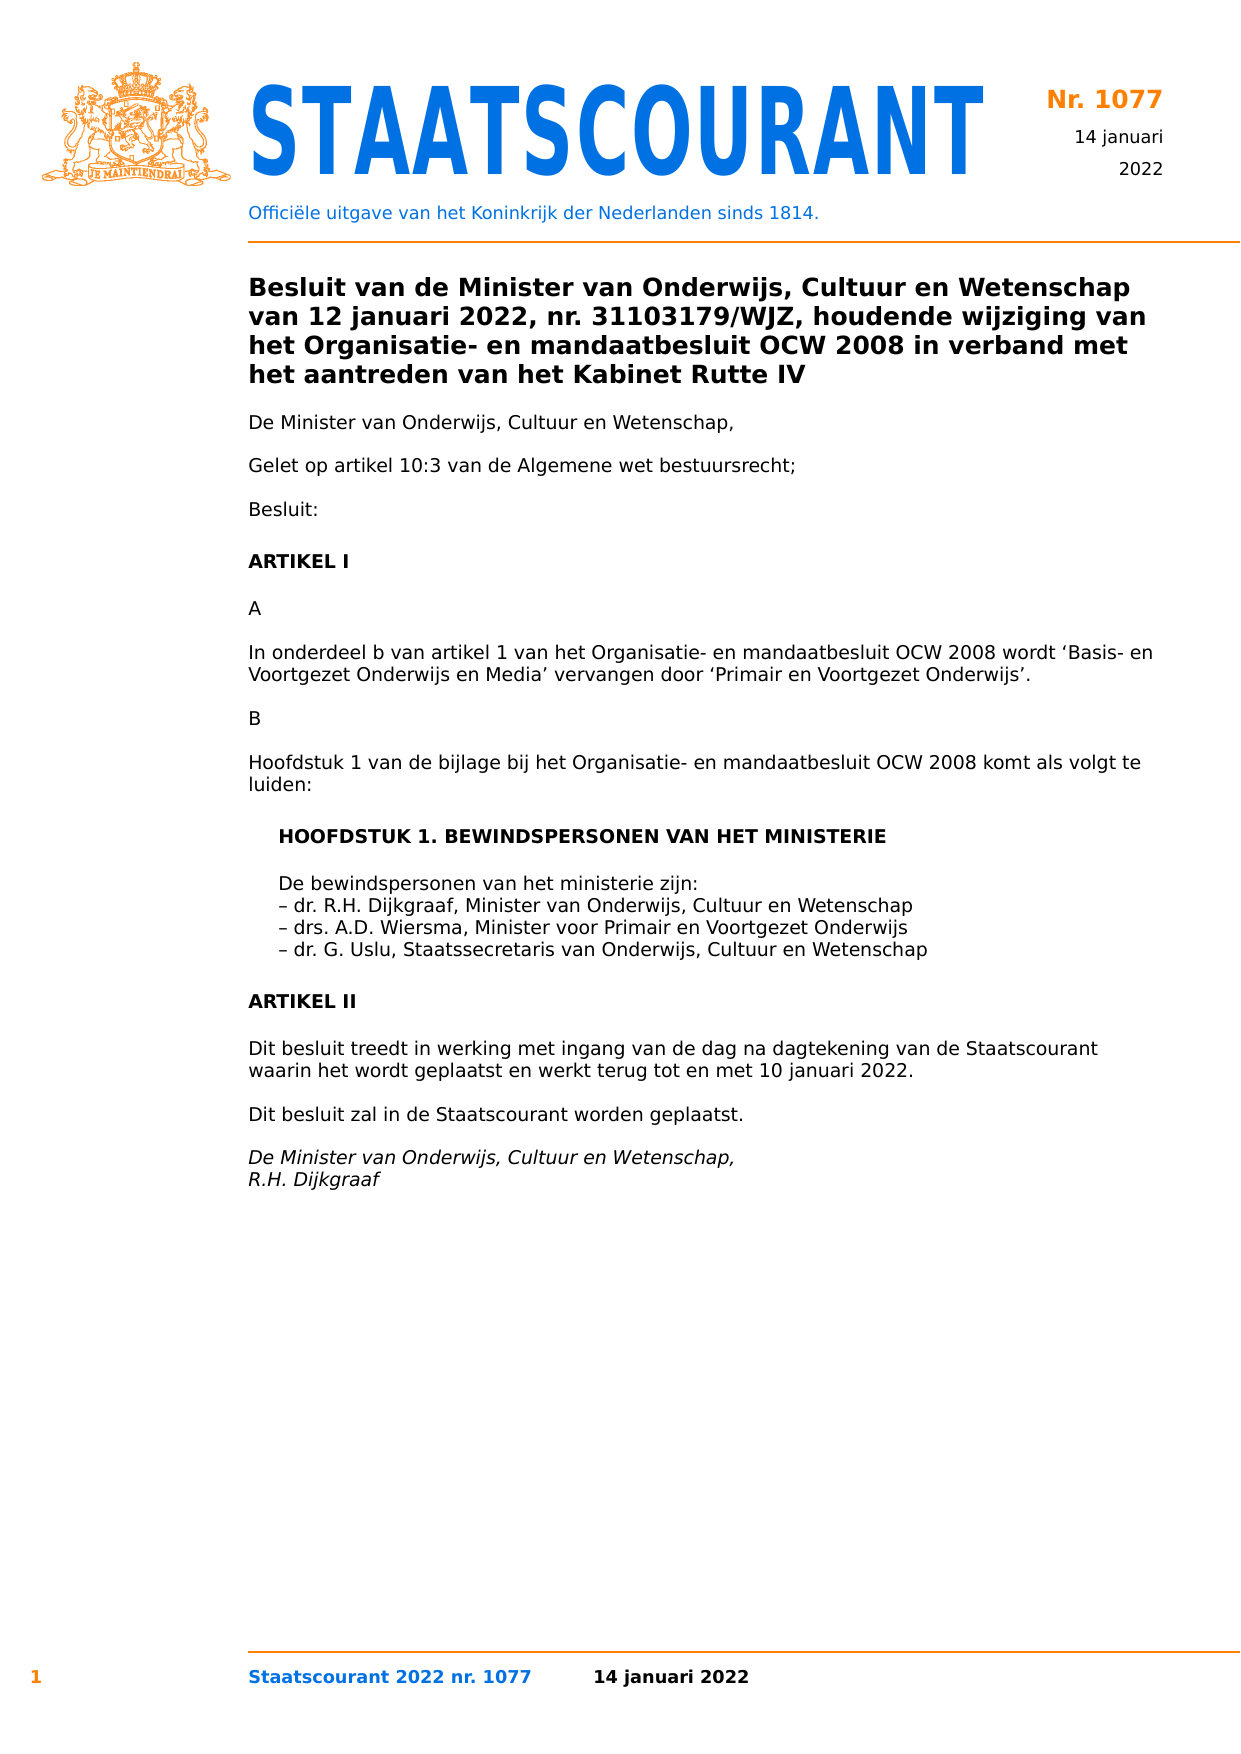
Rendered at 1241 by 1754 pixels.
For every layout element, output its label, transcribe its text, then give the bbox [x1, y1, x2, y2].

table_cell 2022 [998, 153, 1240, 203]
table_cell Officiële uitgave van het Koninkrijk der Nederlanden sinds 1814. [248, 203, 1240, 241]
table_header STAATSCOURANT [248, 62, 998, 203]
subtitle ARTIKEL I [248, 551, 1163, 573]
text – drs. A.D. Wiersma, Minister voor Primair en Voortgezet Onderwijs [278, 917, 1163, 939]
text Dit besluit treedt in werking met ingang van de dag na dagtekening van de Staatscourant waarin het wordt geplaatst en werkt terug tot en met 10 januari 2022. [248, 1038, 1163, 1082]
subtitle ARTIKEL II [248, 991, 1163, 1013]
text – dr. G. Uslu, Staatssecretaris van Onderwijs, Cultuur en Wetenschap [278, 939, 1163, 961]
text – dr. R.H. Dijkgraaf, Minister van Onderwijs, Cultuur en Wetenschap [278, 895, 1163, 917]
subtitle HOOFDSTUK 1. BEWINDSPERSONEN VAN HET MINISTERIE [278, 826, 1163, 848]
text A [248, 598, 1163, 620]
text De Minister van Onderwijs, Cultuur en Wetenschap, R.H. Dijkgraaf [248, 1147, 1163, 1191]
table_header Nr. 1077 [998, 62, 1240, 121]
picture [41, 62, 231, 186]
text De Minister van Onderwijs, Cultuur en Wetenschap, [248, 412, 1163, 433]
text Hoofdstuk 1 van de bijlage bij het Organisatie- en mandaatbesluit OCW 2008 komt als volgt te luiden: [248, 752, 1163, 796]
table_header [25, 62, 248, 241]
text In onderdeel b van artikel 1 van het Organisatie- en mandaatbesluit OCW 2008 wordt ‘Basis- en Voortgezet Onderwijs en Media’ vervangen door ‘Primair en Voortgezet Onderwijs’. [248, 642, 1163, 686]
table_cell 14 januari [998, 121, 1240, 153]
subtitle Besluit van de Minister van Onderwijs, Cultuur en Wetenschap van 12 januari 2022, nr. 31103179/WJZ, houdende wijziging van het Organisatie- en mandaatbesluit OCW 2008 in verband met het aantreden van het Kabinet Rutte IV [248, 273, 1163, 390]
text Gelet op artikel 10:3 van de Algemene wet bestuursrecht; [248, 455, 1163, 477]
text Dit besluit zal in de Staatscourant worden geplaatst. [248, 1103, 1163, 1125]
text B [248, 708, 1163, 730]
text De bewindspersonen van het ministerie zijn: [278, 873, 1163, 895]
text Besluit: [248, 499, 1163, 521]
